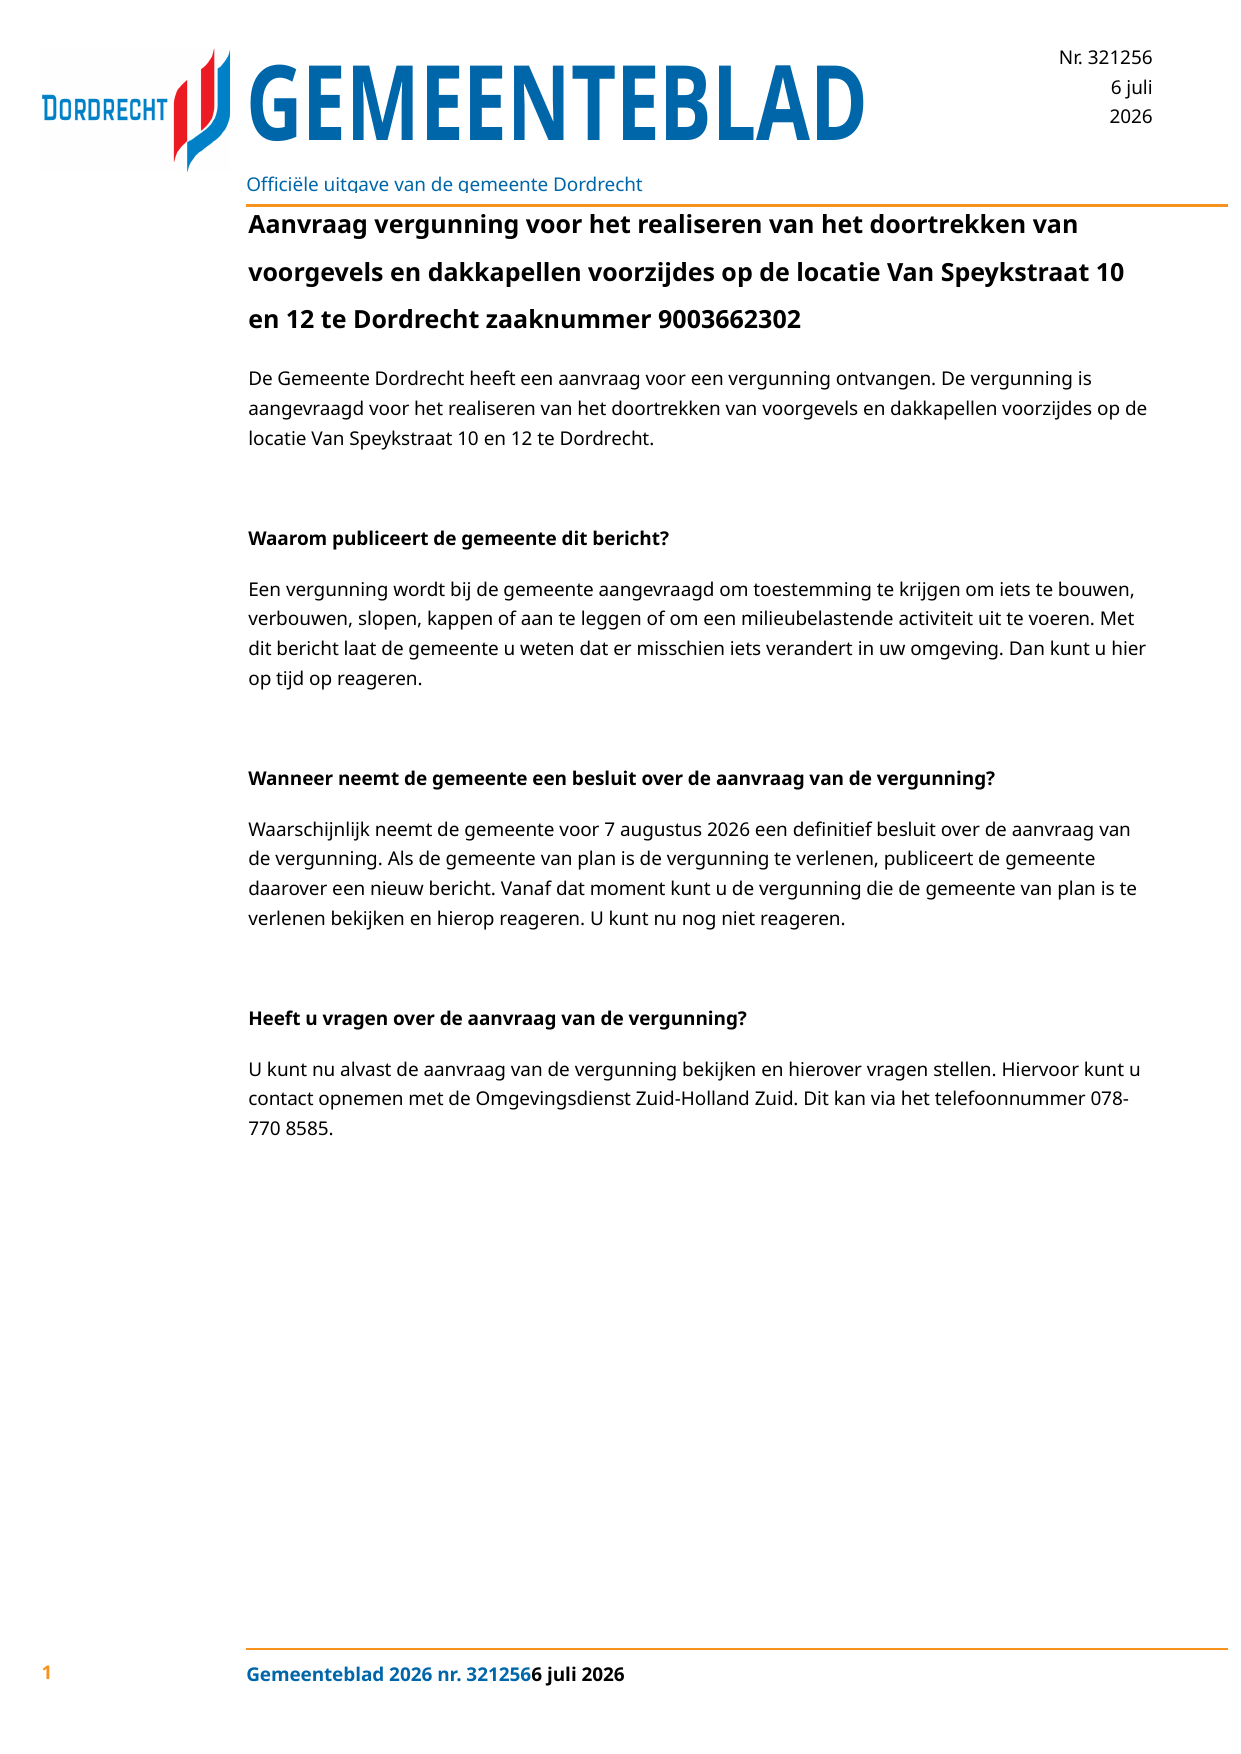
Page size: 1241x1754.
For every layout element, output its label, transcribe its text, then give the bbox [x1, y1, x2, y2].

text Waarschijnlijk neemt de gemeente voor 7 augustus 2026 een definitief besluit over de aanvraag van de vergunning. Als de gemeente van plan is de vergunning te verlenen, publiceert de gemeente daarover een nieuw bericht. Vanaf dat moment kunt u de vergunning die de gemeente van plan is te verlenen bekijken en hierop reageren. U kunt nu nog niet reageren. [248, 816, 1152, 930]
picture [41, 47, 231, 172]
text Een vergunning wordt bij de gemeente aangevraagd om toestemming te krijgen om iets te bouwen, verbouwen, slopen, kappen of aan te leggen of om een milieubelastende activiteit uit te voeren. Met dit bericht laat de gemeente u weten dat er misschien iets verandert in uw omgeving. Dan kunt u hier op tijd op reageren. [248, 576, 1152, 690]
text U kunt nu alvast de aanvraag van de vergunning bekijken en hierover vragen stellen. Hiervoor kunt u contact opnemen met de Omgevingsdienst Zuid-Holland Zuid. Dit kan via het telefoonnummer 078-770 8585. [248, 1056, 1152, 1141]
text Heeft u vragen over de aanvraag van de vergunning? [248, 1006, 1152, 1031]
text De Gemeente Dordrecht heeft een aanvraag voor een vergunning ontvangen. De vergunning is aangevraagd voor het realiseren van het doortrekken van voorgevels en dakkapellen voorzijdes op de locatie Van Speykstraat 10 en 12 te Dordrecht. [248, 366, 1152, 450]
text Aanvraag vergunning voor het realiseren van het doortrekken van voorgevels en dakkapellen voorzijdes op de locatie Van Speykstraat 10 en 12 te Dordrecht zaaknummer 9003662302 [248, 207, 1152, 336]
text Waarom publiceert de gemeente dit bericht? [248, 526, 1152, 551]
text Wanneer neemt de gemeente een besluit over de aanvraag van de vergunning? [248, 766, 1152, 791]
